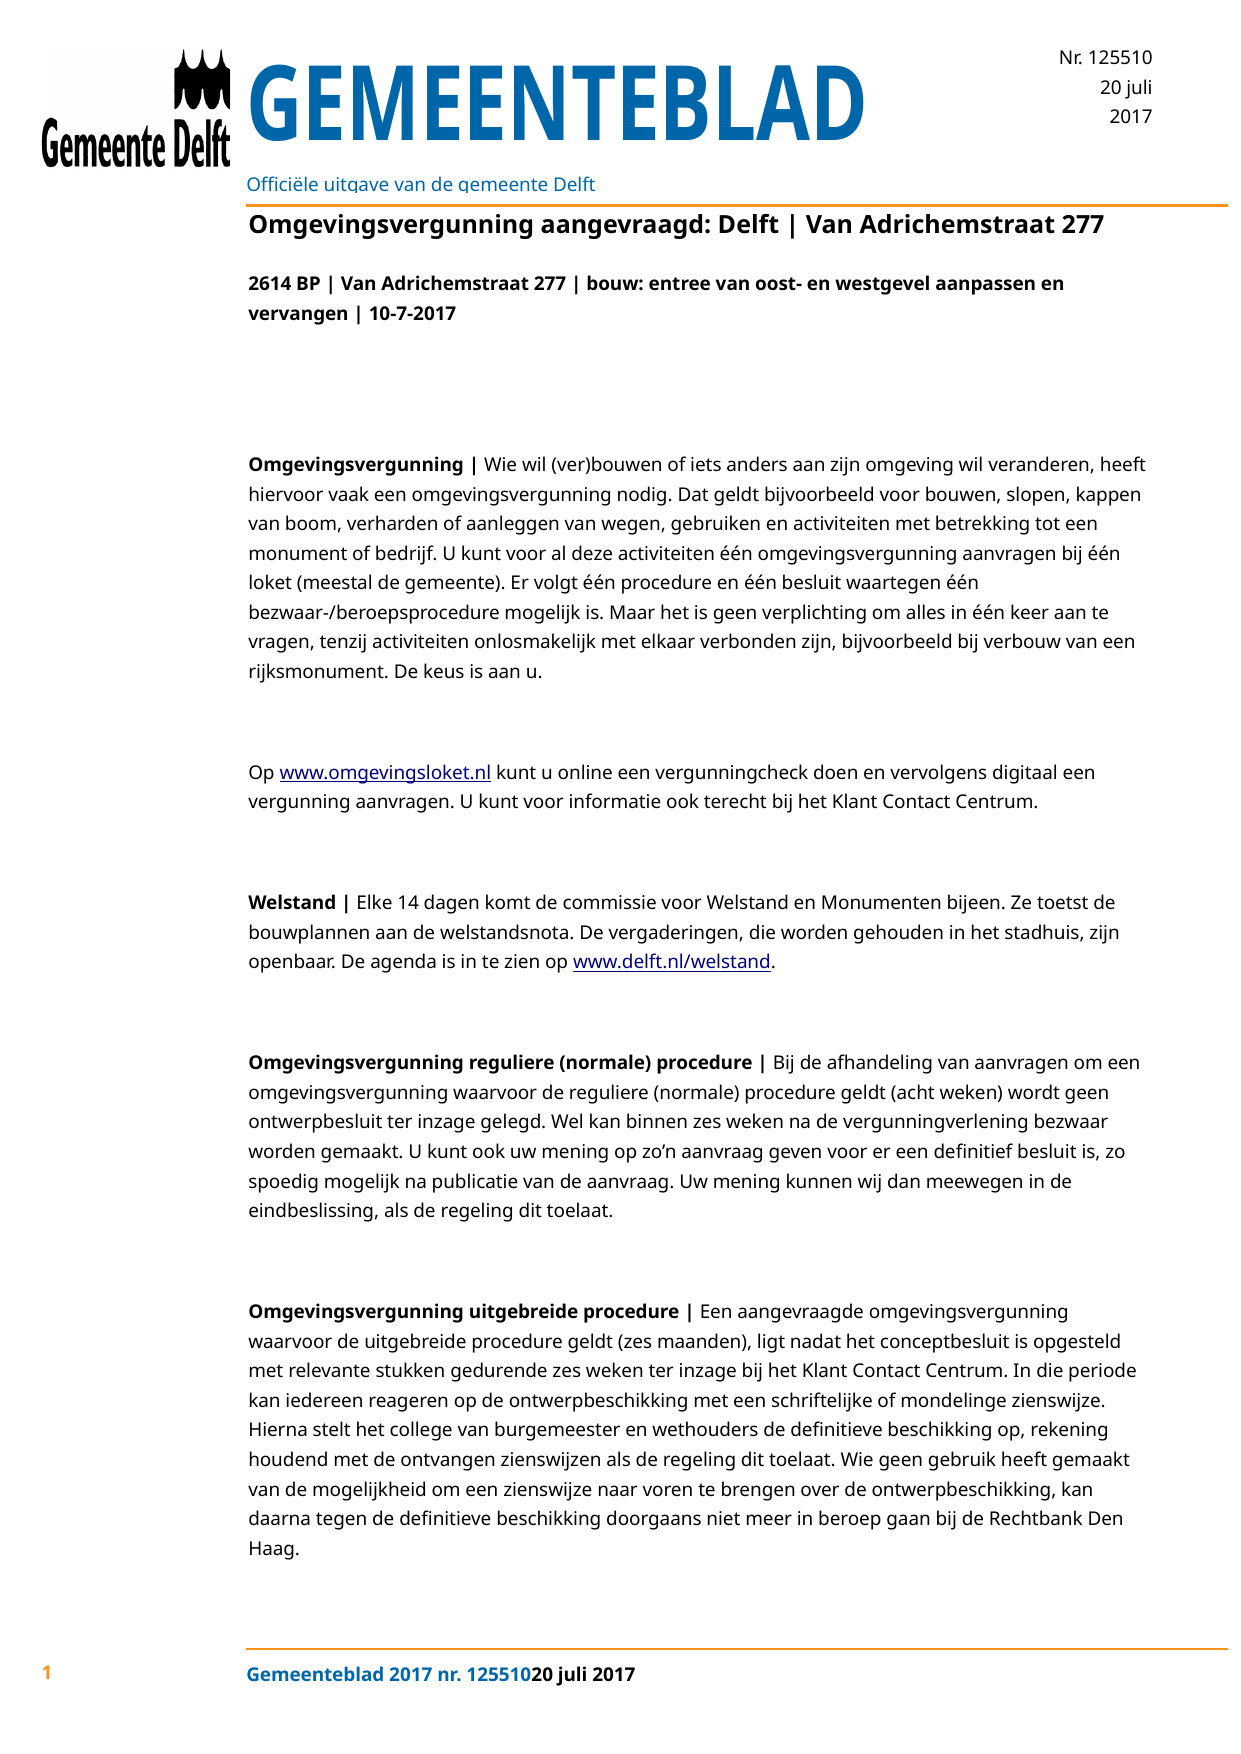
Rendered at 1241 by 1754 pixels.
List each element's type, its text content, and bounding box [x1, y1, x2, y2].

text 2614 BP | Van Adrichemstraat 277 | bouw: entree van oost- en westgevel aanpassen en vervangen | 10-7-2017 [248, 270, 1152, 326]
text Omgevingsvergunning uitgebreide procedure | Een aangevraagde omgevingsvergunning waarvoor de uitgebreide procedure geldt (zes maanden), ligt nadat het conceptbesluit is opgesteld met relevante stukken gedurende zes weken ter inzage bij het Klant Contact Centrum. In die periode kan iedereen reageren op de ontwerpbeschikking met een schriftelijke of mondelinge zienswijze. Hierna stelt het college van burgemeester en wethouders de definitieve beschikking op, rekening houdend met de ontvangen zienswijzen als de regeling dit toelaat. Wie geen gebruik heeft gemaakt van de mogelijkheid om een zienswijze naar voren te brengen over de ontwerpbeschikking, kan daarna tegen de definitieve beschikking doorgaans niet meer in beroep gaan bij de Rechtbank Den Haag. [248, 1298, 1152, 1561]
text Op www.omgevingsloket.nl kunt u online een vergunningcheck doen en vervolgens digitaal een vergunning aanvragen. U kunt voor informatie ook terecht bij het Klant Contact Centrum. [248, 759, 1152, 814]
text Omgevingsvergunning reguliere (normale) procedure | Bij de afhandeling van aanvragen om een omgevingsvergunning waarvoor de reguliere (normale) procedure geldt (acht weken) wordt geen ontwerpbesluit ter inzage gelegd. Wel kan binnen zes weken na de vergunningverlening bezwaar worden gemaakt. U kunt ook uw mening op zo’n aanvraag geven voor er een definitief besluit is, zo spoedig mogelijk na publicatie van de aanvraag. Uw mening kunnen wij dan meewegen in de eindbeslissing, als de regeling dit toelaat. [248, 1049, 1152, 1223]
picture [41, 47, 231, 172]
text Welstand | Elke 14 dagen komt de commissie voor Welstand en Monumenten bijeen. Ze toetst de bouwplannen aan de welstandsnota. De vergaderingen, die worden gehouden in het stadhuis, zijn openbaar. De agenda is in te zien op www.delft.nl/welstand. [248, 889, 1152, 974]
text Omgevingsvergunning aangevraagd: Delft | Van Adrichemstraat 277 [248, 207, 1152, 241]
text Omgevingsvergunning | Wie wil (ver)bouwen of iets anders aan zijn omgeving wil veranderen, heeft hiervoor vaak een omgevingsvergunning nodig. Dat geldt bijvoorbeeld voor bouwen, slopen, kappen van boom, verharden of aanleggen van wegen, gebruiken en activiteiten met betrekking tot een monument of bedrijf. U kunt voor al deze activiteiten één omgevingsvergunning aanvragen bij één loket (meestal de gemeente). Er volgt één procedure en één besluit waartegen één bezwaar-/beroepsprocedure mogelijk is. Maar het is geen verplichting om alles in één keer aan te vragen, tenzij activiteiten onlosmakelijk met elkaar verbonden zijn, bijvoorbeeld bij verbouw van een rijksmonument. De keus is aan u. [248, 451, 1152, 684]
